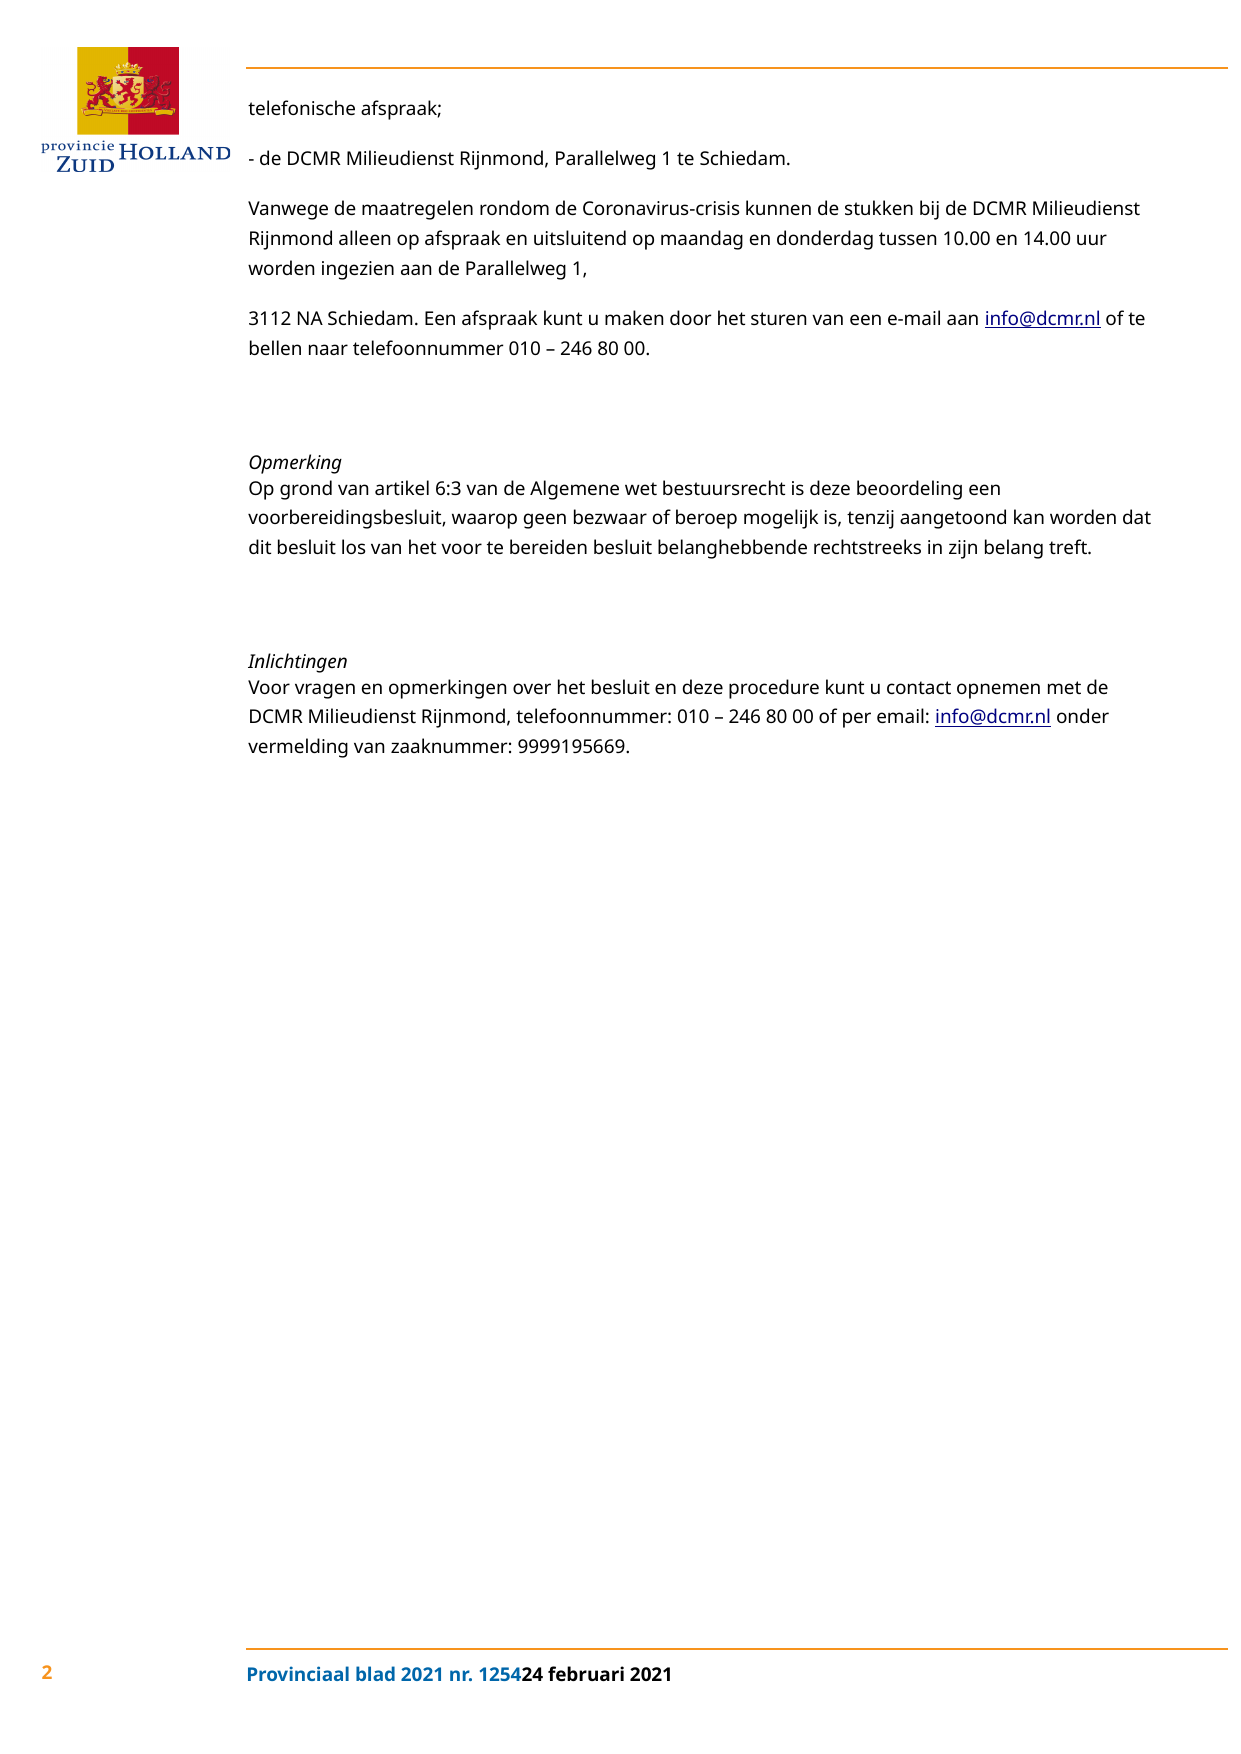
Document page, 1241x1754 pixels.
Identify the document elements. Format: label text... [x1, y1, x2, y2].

text 3112 NA Schiedam. Een afspraak kunt u maken door het sturen van een e-mail aan info@dcmr.nl of te bellen naar telefoonnummer 010 – 246 80 00. [248, 305, 1152, 361]
text Vanwege de maatregelen rondom de Coronavirus-crisis kunnen de stukken bij de DCMR Milieudienst Rijnmond alleen op afspraak en uitsluitend op maandag en donderdag tussen 10.00 en 14.00 uur worden ingezien aan de Parallelweg 1, [248, 196, 1152, 281]
text Op grond van artikel 6:3 van de Algemene wet bestuursrecht is deze beoordeling een voorbereidingsbesluit, waarop geen bezwaar of beroep mogelijk is, tenzij aangetoond kan worden dat dit besluit los van het voor te bereiden besluit belanghebbende rechtstreeks in zijn belang treft. [248, 475, 1152, 560]
text - de DCMR Milieudienst Rijnmond, Parallelweg 1 te Schiedam. [248, 145, 1152, 171]
text Opmerking [248, 449, 1152, 475]
text telefonische afspraak; [248, 95, 1152, 121]
text Voor vragen en opmerkingen over het besluit en deze procedure kunt u contact opnemen met de DCMR Milieudienst Rijnmond, telefoonnummer: 010 – 246 80 00 of per email: info@dcmr.nl onder vermelding van zaaknummer: 9999195669. [248, 674, 1152, 759]
picture [41, 47, 231, 172]
text Inlichtingen [248, 648, 1152, 674]
